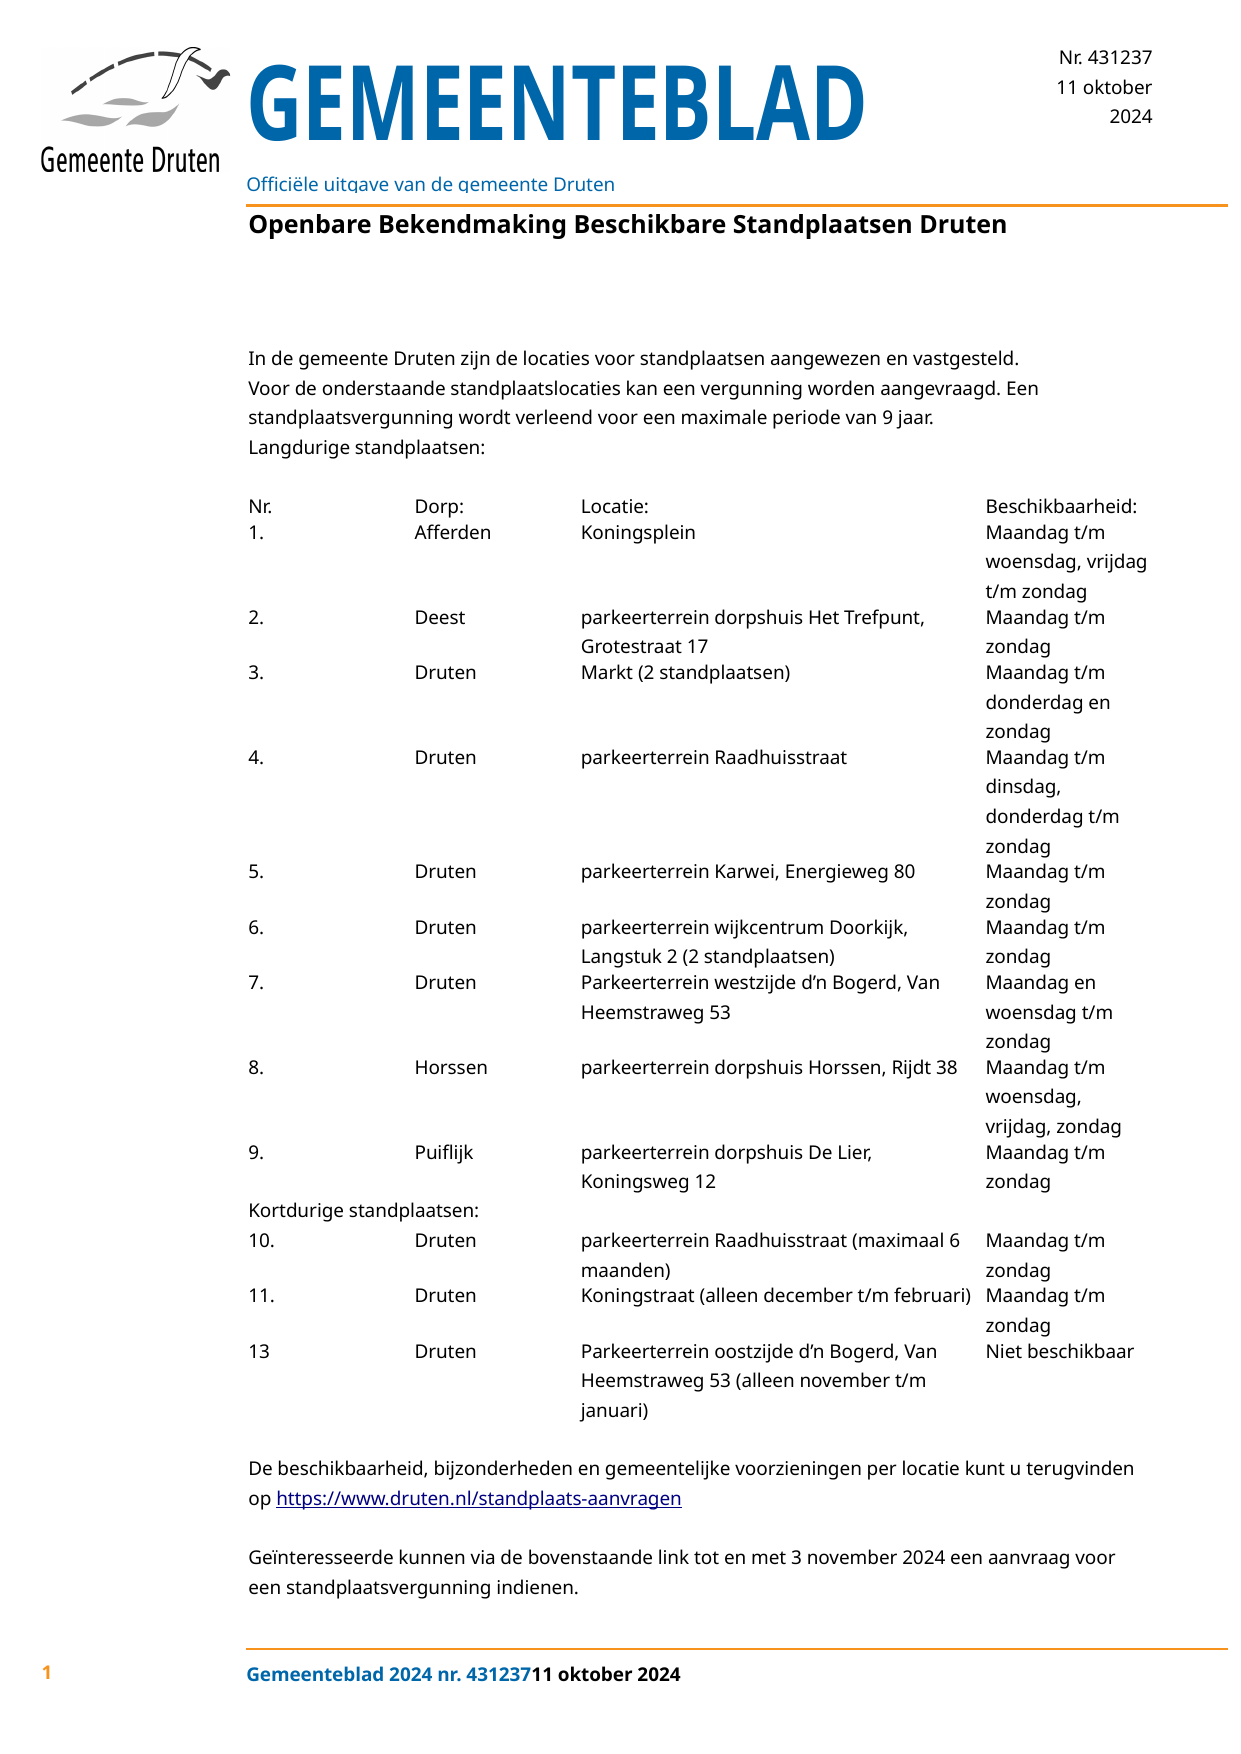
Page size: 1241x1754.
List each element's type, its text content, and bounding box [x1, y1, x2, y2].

table_cell Maandag t/m zondag [985, 1283, 1152, 1338]
table_cell Markt (2 standplaatsen) [581, 659, 985, 744]
table_cell Druten [414, 914, 581, 969]
table_cell Maandag t/m zondag [985, 1139, 1152, 1194]
table_cell Horssen [414, 1054, 581, 1139]
table_cell parkeerterrein dorpshuis Het Trefpunt, Grotestraat 17 [581, 604, 985, 659]
table_cell 4. [248, 744, 414, 859]
table_cell Parkeerterrein oostzijde d’n Bogerd, Van Heemstraweg 53 (alleen november t/m januari) [581, 1338, 985, 1423]
text Voor de onderstaande standplaatslocaties kan een vergunning worden aangevraagd. Een standplaatsvergunning wordt verleend voor een maximale periode van 9 jaar. [248, 375, 1152, 430]
table_cell Deest [414, 604, 581, 659]
table_cell 7. [248, 969, 414, 1054]
table_cell 8. [248, 1054, 414, 1139]
table_cell Koningstraat (alleen december t/m februari) [581, 1283, 985, 1338]
table_cell Druten [414, 969, 581, 1054]
table_cell parkeerterrein dorpshuis Horssen, Rijdt 38 [581, 1054, 985, 1139]
table_cell parkeerterrein dorpshuis De Lier, Koningsweg 12 [581, 1139, 985, 1194]
text In de gemeente Druten zijn de locaties voor standplaatsen aangewezen en vastgesteld. [248, 345, 1152, 371]
table_cell Maandag t/m zondag [985, 859, 1152, 914]
picture [41, 47, 231, 172]
table_cell 9. [248, 1139, 414, 1194]
table_header Locatie: [581, 493, 985, 519]
table_cell Maandag t/m woensdag, vrijdag t/m zondag [985, 519, 1152, 604]
table_cell Maandag t/m zondag [985, 914, 1152, 969]
table_cell Parkeerterrein westzijde d’n Bogerd, Van Heemstraweg 53 [581, 969, 985, 1054]
table_header Dorp: [414, 493, 581, 519]
table_cell parkeerterrein wijkcentrum Doorkijk, Langstuk 2 (2 standplaatsen) [581, 914, 985, 969]
table_cell Druten [414, 859, 581, 914]
table_cell 11. [248, 1283, 414, 1338]
table_cell Druten [414, 659, 581, 744]
table_cell parkeerterrein Raadhuisstraat [581, 744, 985, 859]
text Langdurige standplaatsen: [248, 434, 1152, 460]
table_cell 1. [248, 519, 414, 604]
table_cell Druten [414, 1338, 581, 1423]
table_cell 5. [248, 859, 414, 914]
table_header 10. [248, 1227, 414, 1283]
text Openbare Bekendmaking Beschikbare Standplaatsen Druten [248, 207, 1152, 241]
table_cell Maandag t/m dinsdag, donderdag t/m zondag [985, 744, 1152, 859]
table_cell parkeerterrein Karwei, Energieweg 80 [581, 859, 985, 914]
table_header Beschikbaarheid: [985, 493, 1152, 519]
table_cell 6. [248, 914, 414, 969]
text Geïnteresseerde kunnen via de bovenstaande link tot en met 3 november 2024 een aanvraag voor een standplaatsvergunning indienen. [248, 1544, 1152, 1600]
table_cell 13 [248, 1338, 414, 1423]
text De beschikbaarheid, bijzonderheden en gemeentelijke voorzieningen per locatie kunt u terugvinden op https://www.druten.nl/standplaats-aanvragen [248, 1456, 1152, 1511]
table_cell Koningsplein [581, 519, 985, 604]
table_header Druten [414, 1227, 581, 1283]
table_cell Afferden [414, 519, 581, 604]
table_cell Druten [414, 1283, 581, 1338]
table_cell Maandag t/m woensdag, vrijdag, zondag [985, 1054, 1152, 1139]
table_cell Maandag t/m zondag [985, 604, 1152, 659]
table_cell Druten [414, 744, 581, 859]
table_cell 2. [248, 604, 414, 659]
table_header Maandag t/m zondag [985, 1227, 1152, 1283]
table_cell Maandag en woensdag t/m zondag [985, 969, 1152, 1054]
table_cell Puiflijk [414, 1139, 581, 1194]
table_header Nr. [248, 493, 414, 519]
text Kortdurige standplaatsen: [248, 1198, 1152, 1223]
table_cell Maandag t/m donderdag en zondag [985, 659, 1152, 744]
table_cell Niet beschikbaar [985, 1338, 1152, 1423]
table_header parkeerterrein Raadhuisstraat (maximaal 6 maanden) [581, 1227, 985, 1283]
table_cell 3. [248, 659, 414, 744]
